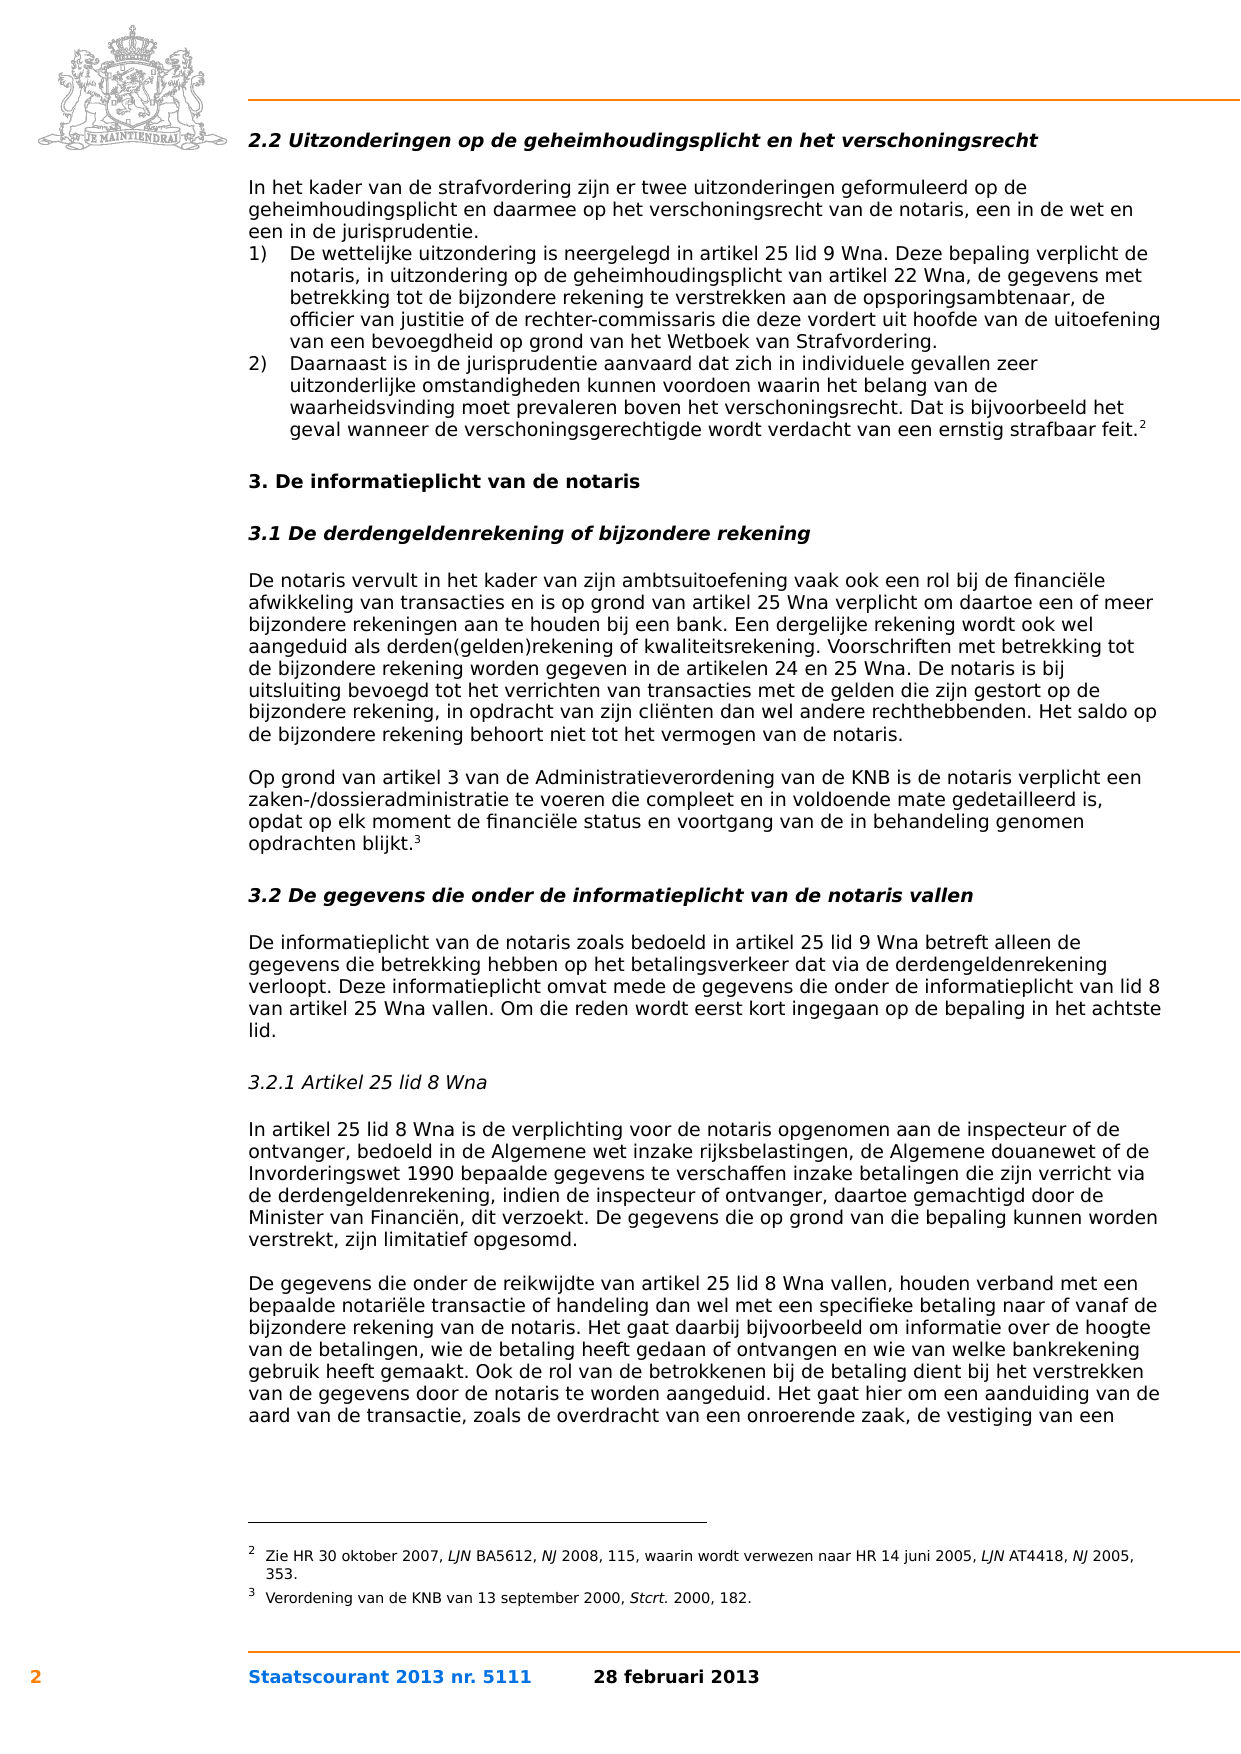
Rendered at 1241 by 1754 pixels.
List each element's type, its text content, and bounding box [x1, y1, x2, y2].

text In artikel 25 lid 8 Wna is de verplichting voor de notaris opgenomen aan de inspecteur of de ontvanger, bedoeld in de Algemene wet inzake rijksbelastingen, de Algemene douanewet of de Invorderingswet 1990 bepaalde gegevens te verschaffen inzake betalingen die zijn verricht via de derdengeldenrekening, indien de inspecteur of ontvanger, daartoe gemachtigd door de Minister van Financiën, dit verzoekt. De gegevens die op grond van die bepaling kunnen worden verstrekt, zijn limitatief opgesomd. [248, 1119, 1163, 1251]
subtitle 3. De informatieplicht van de notaris [248, 471, 1163, 493]
picture [38, 25, 227, 150]
text 2) Daarnaast is in de jurisprudentie aanvaard dat zich in individuele gevallen zeer uitzonderlijke omstandigheden kunnen voordoen waarin het belang van de waarheidsvinding moet prevaleren boven het verschoningsrecht. Dat is bijvoorbeeld het geval wanneer de verschoningsgerechtigde wordt verdacht van een ernstig strafbaar feit. [248, 353, 1163, 441]
text De informatieplicht van de notaris zoals bedoeld in artikel 25 lid 9 Wna betreft alleen de gegevens die betrekking hebben op het betalingsverkeer dat via de derdengeldenrekening verloopt. Deze informatieplicht omvat mede de gegevens die onder de informatieplicht van lid 8 van artikel 25 Wna vallen. Om die reden wordt eerst kort ingegaan op de bepaling in het achtste lid. [248, 932, 1163, 1042]
text Zie HR 30 oktober 2007, LJN BA5612, NJ 2008, 115, waarin wordt verwezen naar HR 14 juni 2005, LJN AT4418, NJ 2005, 353. [248, 1544, 1163, 1583]
text In het kader van de strafvordering zijn er twee uitzonderingen geformuleerd op de geheimhoudingsplicht en daarmee op het verschoningsrecht van de notaris, een in de wet en een in de jurisprudentie. [248, 177, 1163, 243]
text Verordening van de KNB van 13 september 2000, Stcrt. 2000, 182. [248, 1586, 1163, 1608]
subtitle 3.2.1 Artikel 25 lid 8 Wna [248, 1072, 1163, 1094]
text 1) De wettelijke uitzondering is neergelegd in artikel 25 lid 9 Wna. Deze bepaling verplicht de notaris, in uitzondering op de geheimhoudingsplicht van artikel 22 Wna, de gegevens met betrekking tot de bijzondere rekening te verstrekken aan de opsporingsambtenaar, de officier van justitie of de rechter-commissaris die deze vordert uit hoofde van de uitoefening van een bevoegdheid op grond van het Wetboek van Strafvordering. [248, 243, 1163, 353]
subtitle 3.1 De derdengeldenrekening of bijzondere rekening [248, 523, 1163, 544]
text De notaris vervult in het kader van zijn ambtsuitoefening vaak ook een rol bij de financiële afwikkeling van transacties en is op grond van artikel 25 Wna verplicht om daartoe een of meer bijzondere rekeningen aan te houden bij een bank. Een dergelijke rekening wordt ook wel aangeduid als derden(gelden)rekening of kwaliteitsrekening. Voorschriften met betrekking tot de bijzondere rekening worden gegeven in de artikelen 24 en 25 Wna. De notaris is bij uitsluiting bevoegd tot het verrichten van transacties met de gelden die zijn gestort op de bijzondere rekening, in opdracht van zijn cliënten dan wel andere rechthebbenden. Het saldo op de bijzondere rekening behoort niet tot het vermogen van de notaris. [248, 569, 1163, 745]
text De gegevens die onder de reikwijdte van artikel 25 lid 8 Wna vallen, houden verband met een bepaalde notariële transactie of handeling dan wel met een specifieke betaling naar of vanaf de bijzondere rekening van de notaris. Het gaat daarbij bijvoorbeeld om informatie over de hoogte van de betalingen, wie de betaling heeft gedaan of ontvangen en wie van welke bankrekening gebruik heeft gemaakt. Ook de rol van de betrokkenen bij de betaling dient bij het verstrekken van de gegevens door de notaris te worden aangeduid. Het gaat hier om een aanduiding van de aard van de transactie, zoals de overdracht van een onroerende zaak, de vestiging van een [248, 1273, 1163, 1427]
subtitle 2.2 Uitzonderingen op de geheimhoudingsplicht en het verschoningsrecht [248, 130, 1163, 152]
text Op grond van artikel 3 van de Administratieverordening van de KNB is de notaris verplicht een zaken-/dossieradministratie te voeren die compleet en in voldoende mate gedetailleerd is, opdat op elk moment de financiële status en voortgang van de in behandeling genomen opdrachten blijkt. [248, 767, 1163, 855]
subtitle 3.2 De gegevens die onder de informatieplicht van de notaris vallen [248, 885, 1163, 907]
